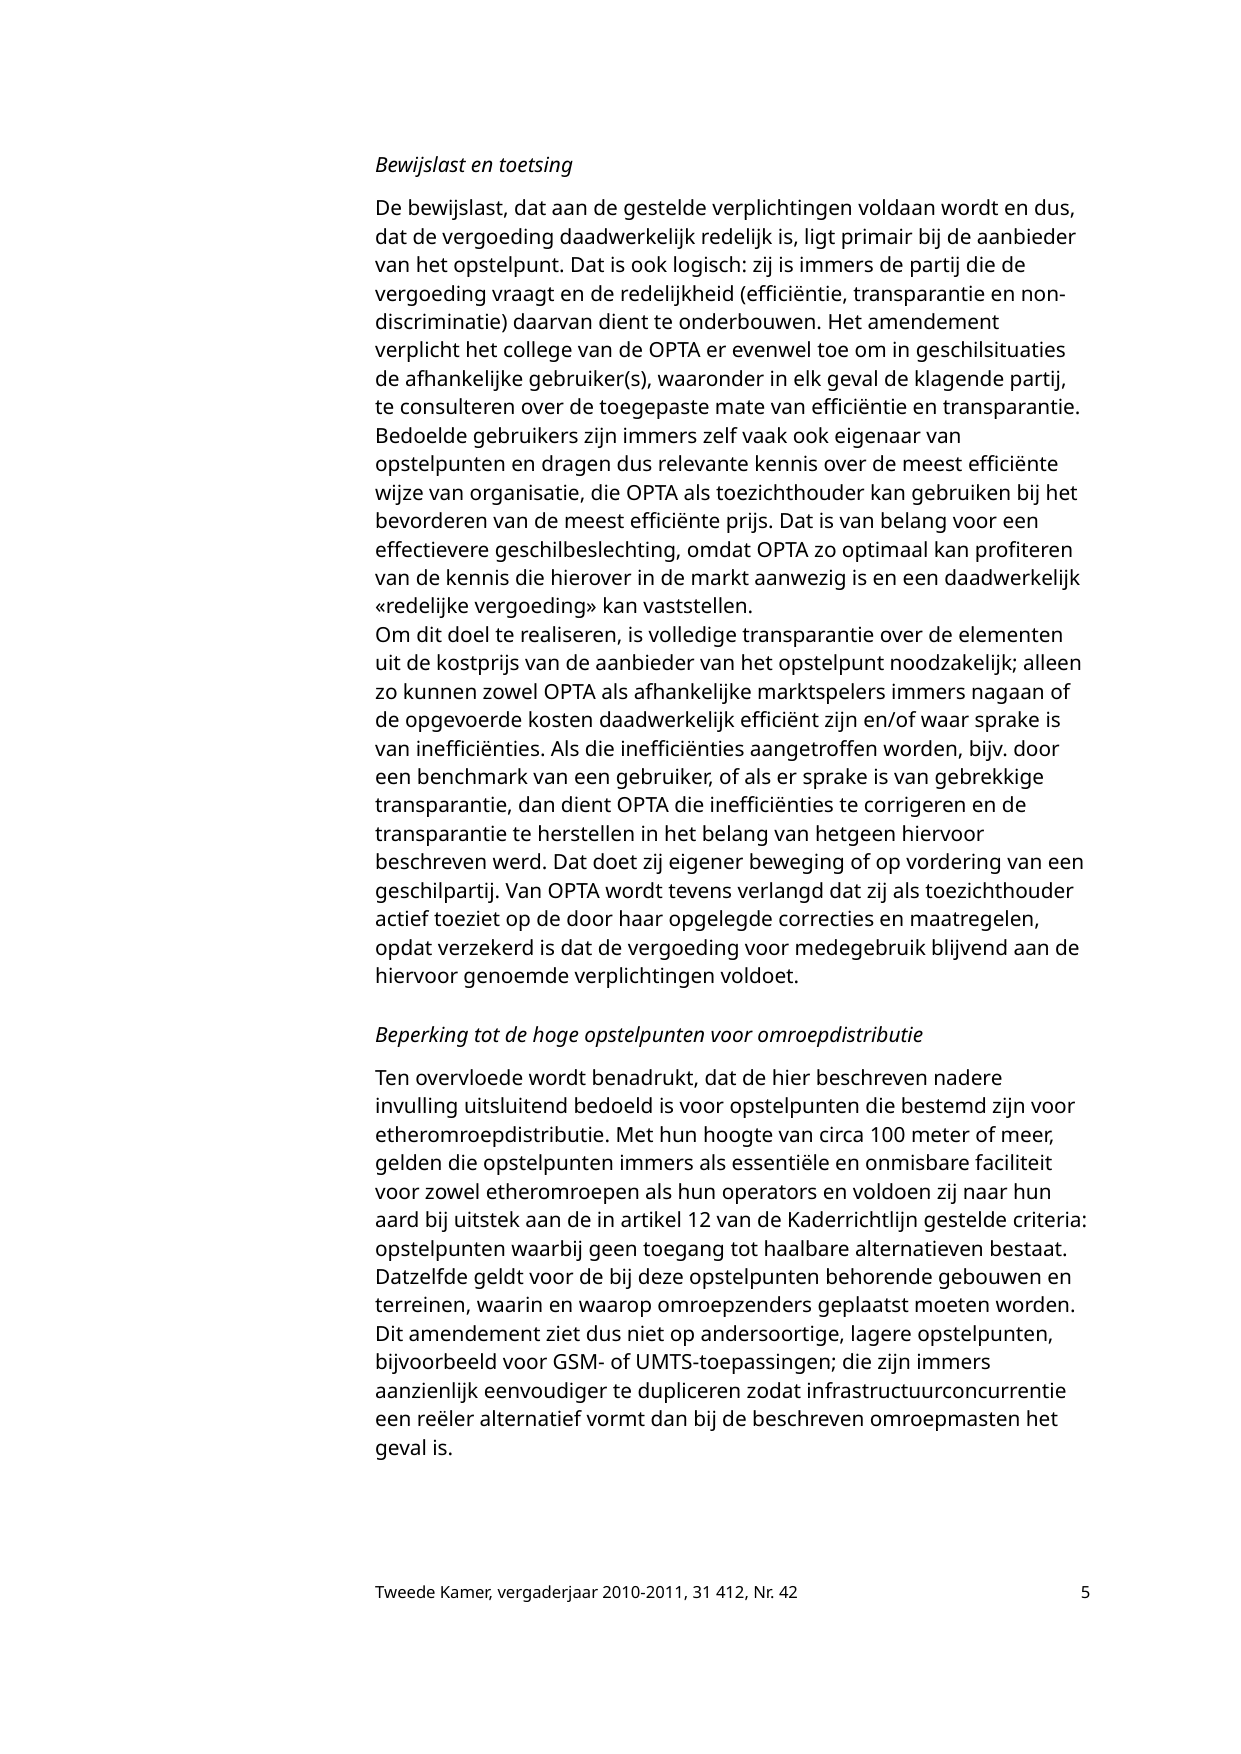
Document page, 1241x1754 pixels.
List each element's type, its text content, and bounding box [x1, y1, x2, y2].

text Bewijslast en toetsing [375, 150, 1090, 178]
text Beperking tot de hoge opstelpunten voor omroepdistributie [375, 1020, 1090, 1048]
text De bewijslast, dat aan de gestelde verplichtingen voldaan wordt en dus, dat de vergoeding daadwerkelijk redelijk is, ligt primair bij de aanbieder van het opstelpunt. Dat is ook logisch: zij is immers de partij die de vergoeding vraagt en de redelijkheid (efficiëntie, transparantie en non-discriminatie) daarvan dient te onderbouwen. Het amendement verplicht het college van de OPTA er evenwel toe om in geschilsituaties de afhankelijke gebruiker(s), waaronder in elk geval de klagende partij, te consulteren over de toegepaste mate van efficiëntie en transparantie. Bedoelde gebruikers zijn immers zelf vaak ook eigenaar van opstelpunten en dragen dus relevante kennis over de meest efficiënte wijze van organisatie, die OPTA als toezichthouder kan gebruiken bij het bevorderen van de meest efficiënte prijs. Dat is van belang voor een effectievere geschilbeslechting, omdat OPTA zo optimaal kan profiteren van de kennis die hierover in de markt aanwezig is en een daadwerkelijk «redelijke vergoeding» kan vaststellen. [375, 193, 1090, 620]
text Ten overvloede wordt benadrukt, dat de hier beschreven nadere invulling uitsluitend bedoeld is voor opstelpunten die bestemd zijn voor etheromroepdistributie. Met hun hoogte van circa 100 meter of meer, gelden die opstelpunten immers als essentiële en onmisbare faciliteit voor zowel etheromroepen als hun operators en voldoen zij naar hun aard bij uitstek aan de in artikel 12 van de Kaderrichtlijn gestelde criteria: opstelpunten waarbij geen toegang tot haalbare alternatieven bestaat. Datzelfde geldt voor de bij deze opstelpunten behorende gebouwen en terreinen, waarin en waarop omroepzenders geplaatst moeten worden. Dit amendement ziet dus niet op andersoortige, lagere opstelpunten, bijvoorbeeld voor GSM- of UMTS-toepassingen; die zijn immers aanzienlijk eenvoudiger te dupliceren zodat infrastructuurconcurrentie een reëler alternatief vormt dan bij de beschreven omroepmasten het geval is. [375, 1063, 1090, 1461]
text Om dit doel te realiseren, is volledige transparantie over de elementen uit de kostprijs van de aanbieder van het opstelpunt noodzakelijk; alleen zo kunnen zowel OPTA als afhankelijke marktspelers immers nagaan of de opgevoerde kosten daadwerkelijk efficiënt zijn en/of waar sprake is van inefficiënties. Als die inefficiënties aangetroffen worden, bijv. door een benchmark van een gebruiker, of als er sprake is van gebrekkige transparantie, dan dient OPTA die inefficiënties te corrigeren en de transparantie te herstellen in het belang van hetgeen hiervoor beschreven werd. Dat doet zij eigener beweging of op vordering van een geschilpartij. Van OPTA wordt tevens verlangd dat zij als toezichthouder actief toeziet op de door haar opgelegde correcties en maatregelen, opdat verzekerd is dat de vergoeding voor medegebruik blijvend aan de hiervoor genoemde verplichtingen voldoet. [375, 620, 1090, 990]
